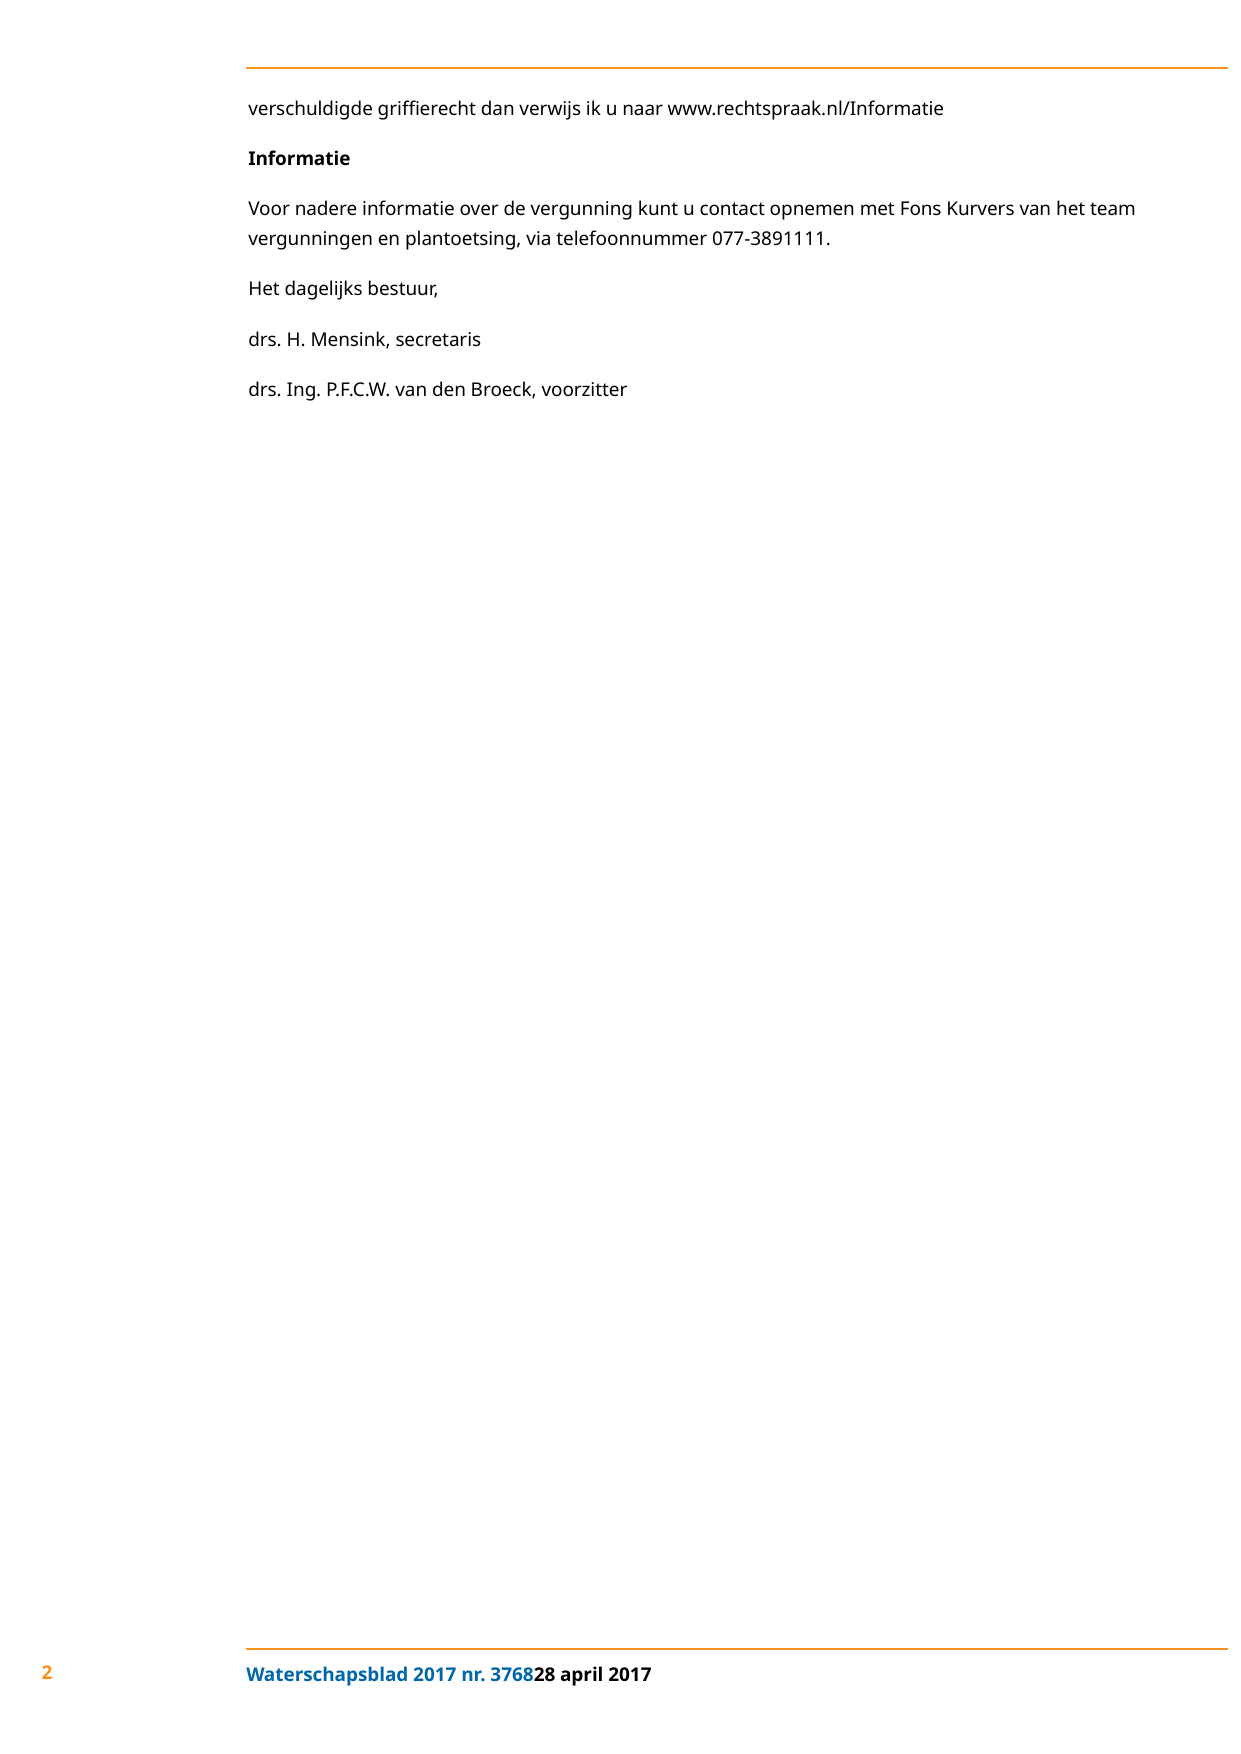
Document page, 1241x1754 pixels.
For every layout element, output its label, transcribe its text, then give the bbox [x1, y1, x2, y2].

text drs. H. Mensink, secretaris [248, 326, 1152, 352]
text verschuldigde griffierecht dan verwijs ik u naar www.rechtspraak.nl/Informatie [248, 95, 1152, 121]
text Voor nadere informatie over de vergunning kunt u contact opnemen met Fons Kurvers van het team vergunningen en plantoetsing, via telefoonnummer 077-3891111. [248, 196, 1152, 251]
text Informatie [248, 145, 1152, 171]
text drs. Ing. P.F.C.W. van den Broeck, voorzitter [248, 376, 1152, 402]
text Het dagelijks bestuur, [248, 276, 1152, 301]
picture [41, 47, 231, 172]
